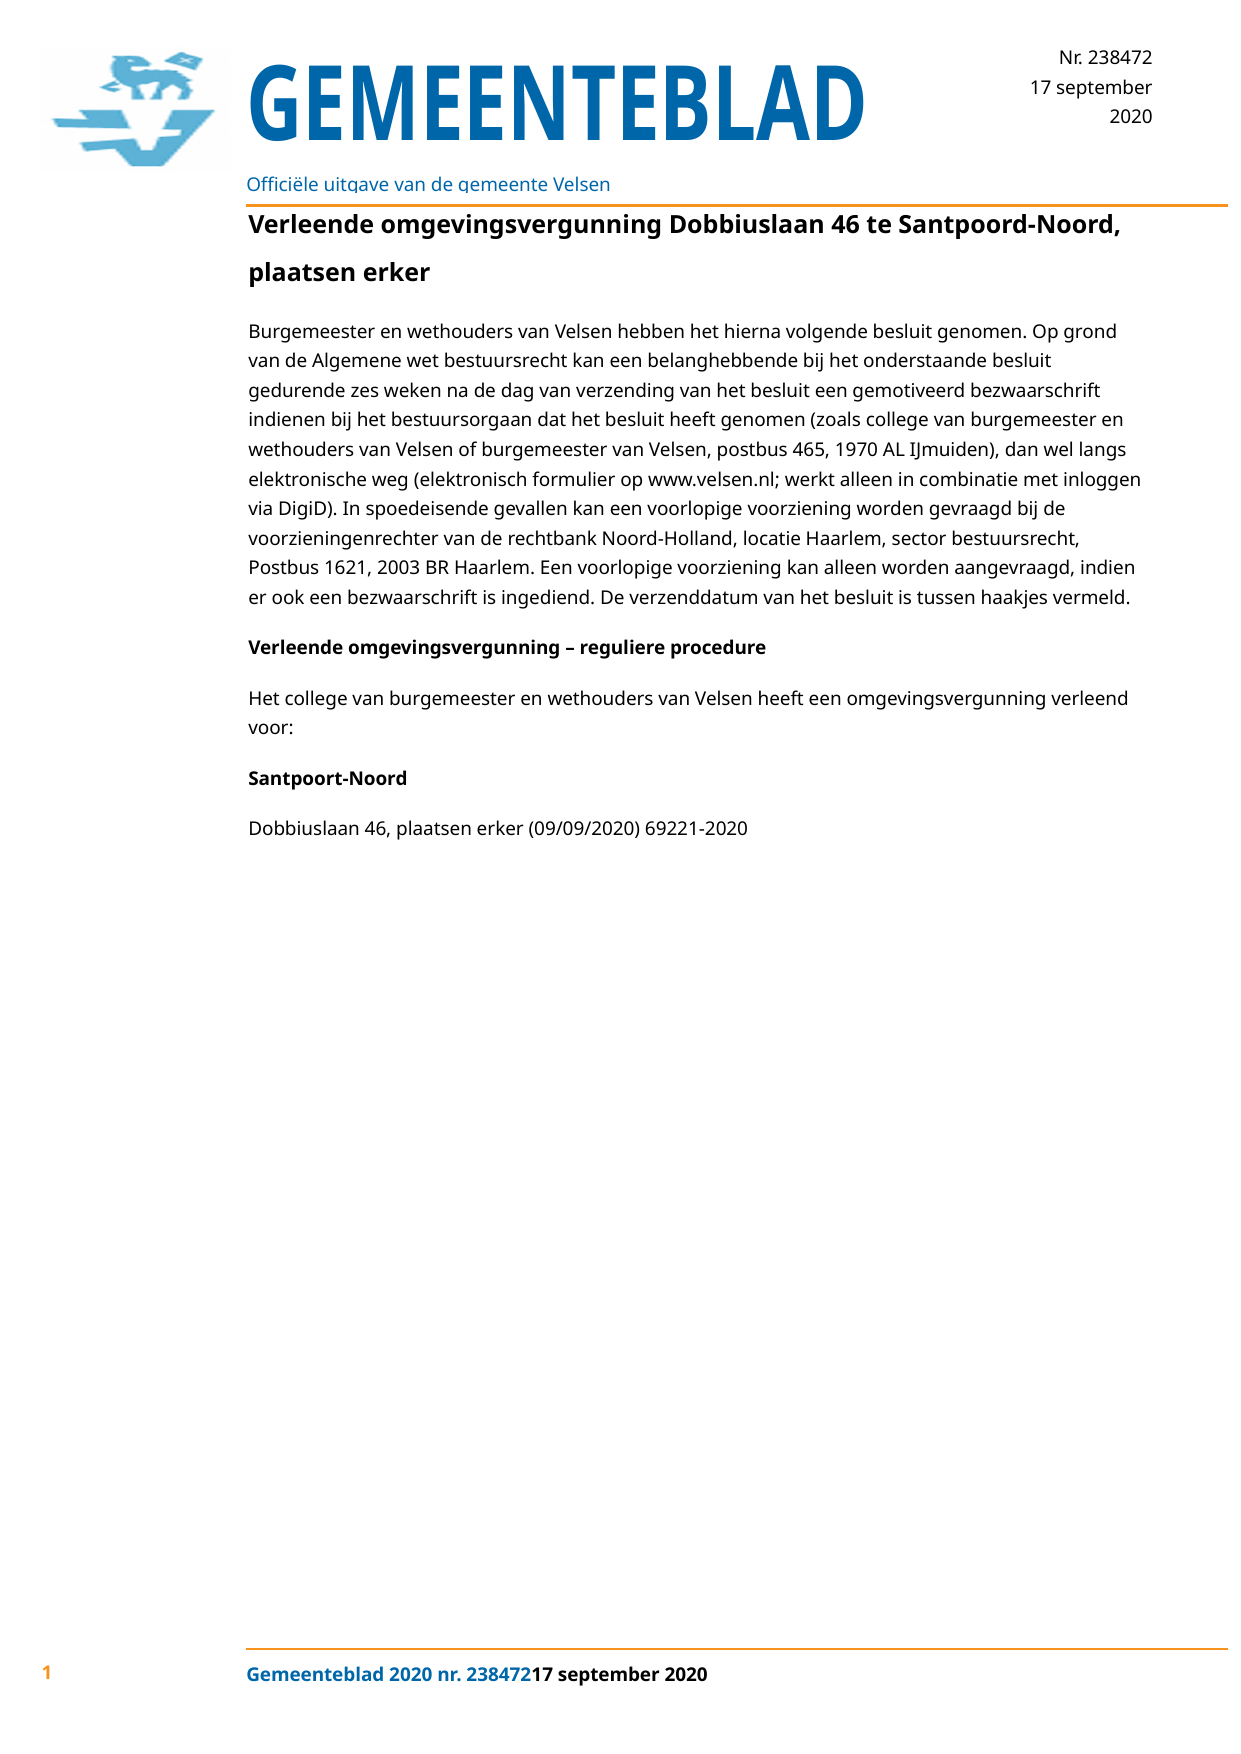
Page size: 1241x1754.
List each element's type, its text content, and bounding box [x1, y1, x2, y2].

text Burgemeester en wethouders van Velsen hebben het hierna volgende besluit genomen. Op grond van de Algemene wet bestuursrecht kan een belanghebbende bij het onderstaande besluit gedurende zes weken na de dag van verzending van het besluit een gemotiveerd bezwaarschrift indienen bij het bestuursorgaan dat het besluit heeft genomen (zoals college van burgemeester en wethouders van Velsen of burgemeester van Velsen, postbus 465, 1970 AL IJmuiden), dan wel langs elektronische weg (elektronisch formulier op www.velsen.nl; werkt alleen in combinatie met inloggen via DigiD). In spoedeisende gevallen kan een voorlopige voorziening worden gevraagd bij de voorzieningenrechter van de rechtbank Noord-Holland, locatie Haarlem, sector bestuursrecht, Postbus 1621, 2003 BR Haarlem. Een voorlopige voorziening kan alleen worden aangevraagd, indien er ook een bezwaarschrift is ingediend. De verzenddatum van het besluit is tussen haakjes vermeld. [248, 318, 1152, 610]
picture [41, 47, 231, 172]
text Santpoort-Noord [248, 765, 1152, 791]
text Dobbiuslaan 46, plaatsen erker (09/09/2020) 69221-2020 [248, 815, 1152, 841]
text Het college van burgemeester en wethouders van Velsen heeft een omgevingsvergunning verleend voor: [248, 685, 1152, 740]
text Verleende omgevingsvergunning Dobbiuslaan 46 te Santpoord-Noord, plaatsen erker [248, 207, 1152, 288]
text Verleende omgevingsvergunning – reguliere procedure [248, 634, 1152, 660]
